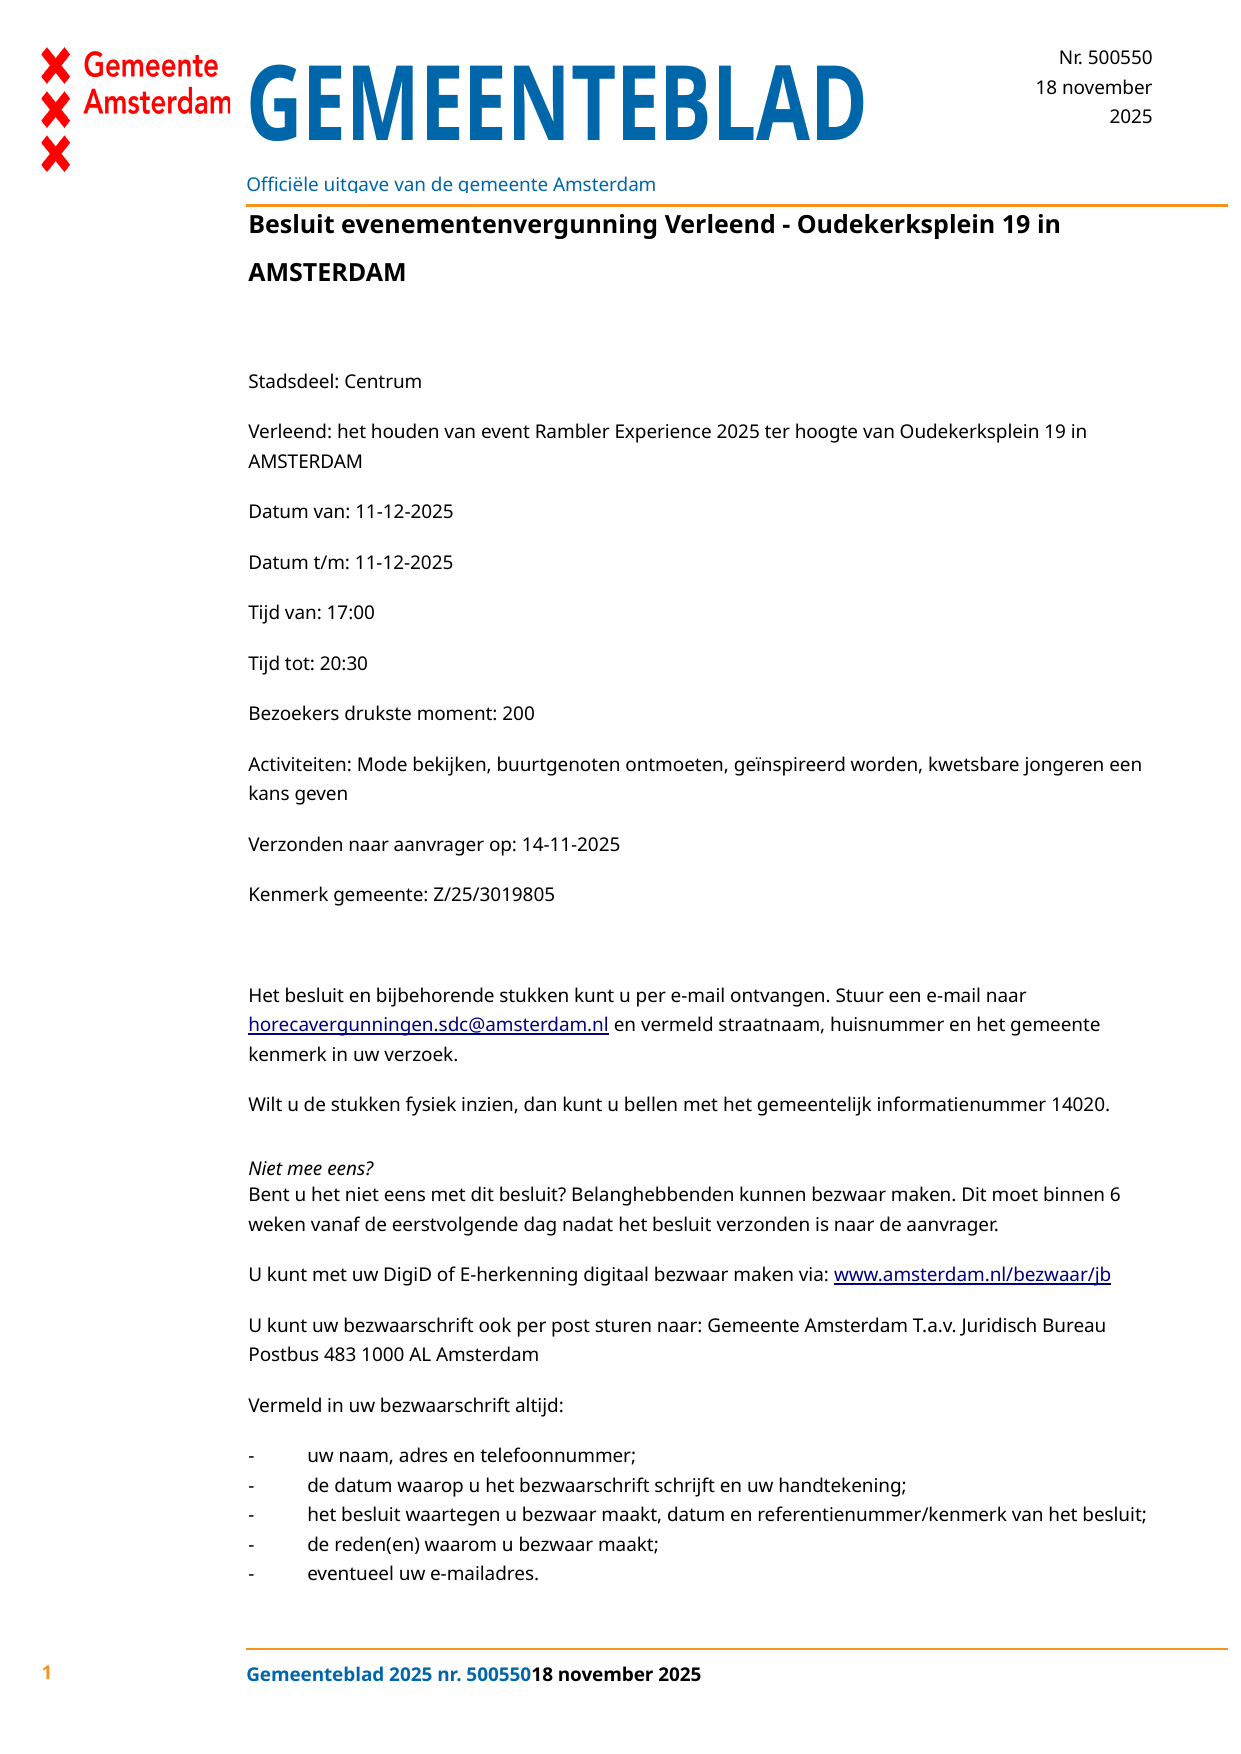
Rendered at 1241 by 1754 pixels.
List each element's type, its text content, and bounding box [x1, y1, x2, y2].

text Stadsdeel: Centrum [248, 368, 1152, 394]
text U kunt met uw DigiD of E-herkenning digitaal bezwaar maken via: www.amsterdam.nl/bezwaar/jb [248, 1261, 1152, 1287]
list uw naam, adres en telefoonnummer; [248, 1442, 1152, 1468]
text Verzonden naar aanvrager op: 14-11-2025 [248, 831, 1152, 857]
text Vermeld in uw bezwaarschrift altijd: [248, 1392, 1152, 1417]
text Datum van: 11-12-2025 [248, 499, 1152, 524]
picture [41, 47, 231, 172]
text Besluit evenementenvergunning Verleend - Oudekerksplein 19 in AMSTERDAM [248, 207, 1152, 288]
text Kenmerk gemeente: Z/25/3019805 [248, 881, 1152, 907]
text U kunt uw bezwaarschrift ook per post sturen naar: Gemeente Amsterdam T.a.v. Juridisch Bureau Postbus 483 1000 AL Amsterdam [248, 1312, 1152, 1367]
list het besluit waartegen u bezwaar maakt, datum en referentienummer/kenmerk van het besluit; [248, 1501, 1152, 1527]
list de reden(en) waarom u bezwaar maakt; [248, 1531, 1152, 1557]
text Tijd tot: 20:30 [248, 650, 1152, 676]
text Activiteiten: Mode bekijken, buurtgenoten ontmoeten, geïnspireerd worden, kwetsbare jongeren een kans geven [248, 751, 1152, 806]
text Bezoekers drukste moment: 200 [248, 700, 1152, 726]
text Tijd van: 17:00 [248, 599, 1152, 625]
text Wilt u de stukken fysiek inzien, dan kunt u bellen met het gemeentelijk informatienummer 14020. [248, 1092, 1152, 1117]
list de datum waarop u het bezwaarschrift schrijft en uw handtekening; [248, 1472, 1152, 1497]
text Niet mee eens? [248, 1156, 1152, 1181]
list eventueel uw e-mailadres. [248, 1561, 1152, 1586]
text Het besluit en bijbehorende stukken kunt u per e-mail ontvangen. Stuur een e-mail naar horecavergunningen.sdc@amsterdam.nl en vermeld straatnaam, huisnummer en het gemeente kenmerk in uw verzoek. [248, 982, 1152, 1067]
text Datum t/m: 11-12-2025 [248, 549, 1152, 575]
text Verleend: het houden van event Rambler Experience 2025 ter hoogte van Oudekerksplein 19 in AMSTERDAM [248, 419, 1152, 474]
text Bent u het niet eens met dit besluit? Belanghebbenden kunnen bezwaar maken. Dit moet binnen 6 weken vanaf de eerstvolgende dag nadat het besluit verzonden is naar de aanvrager. [248, 1181, 1152, 1237]
